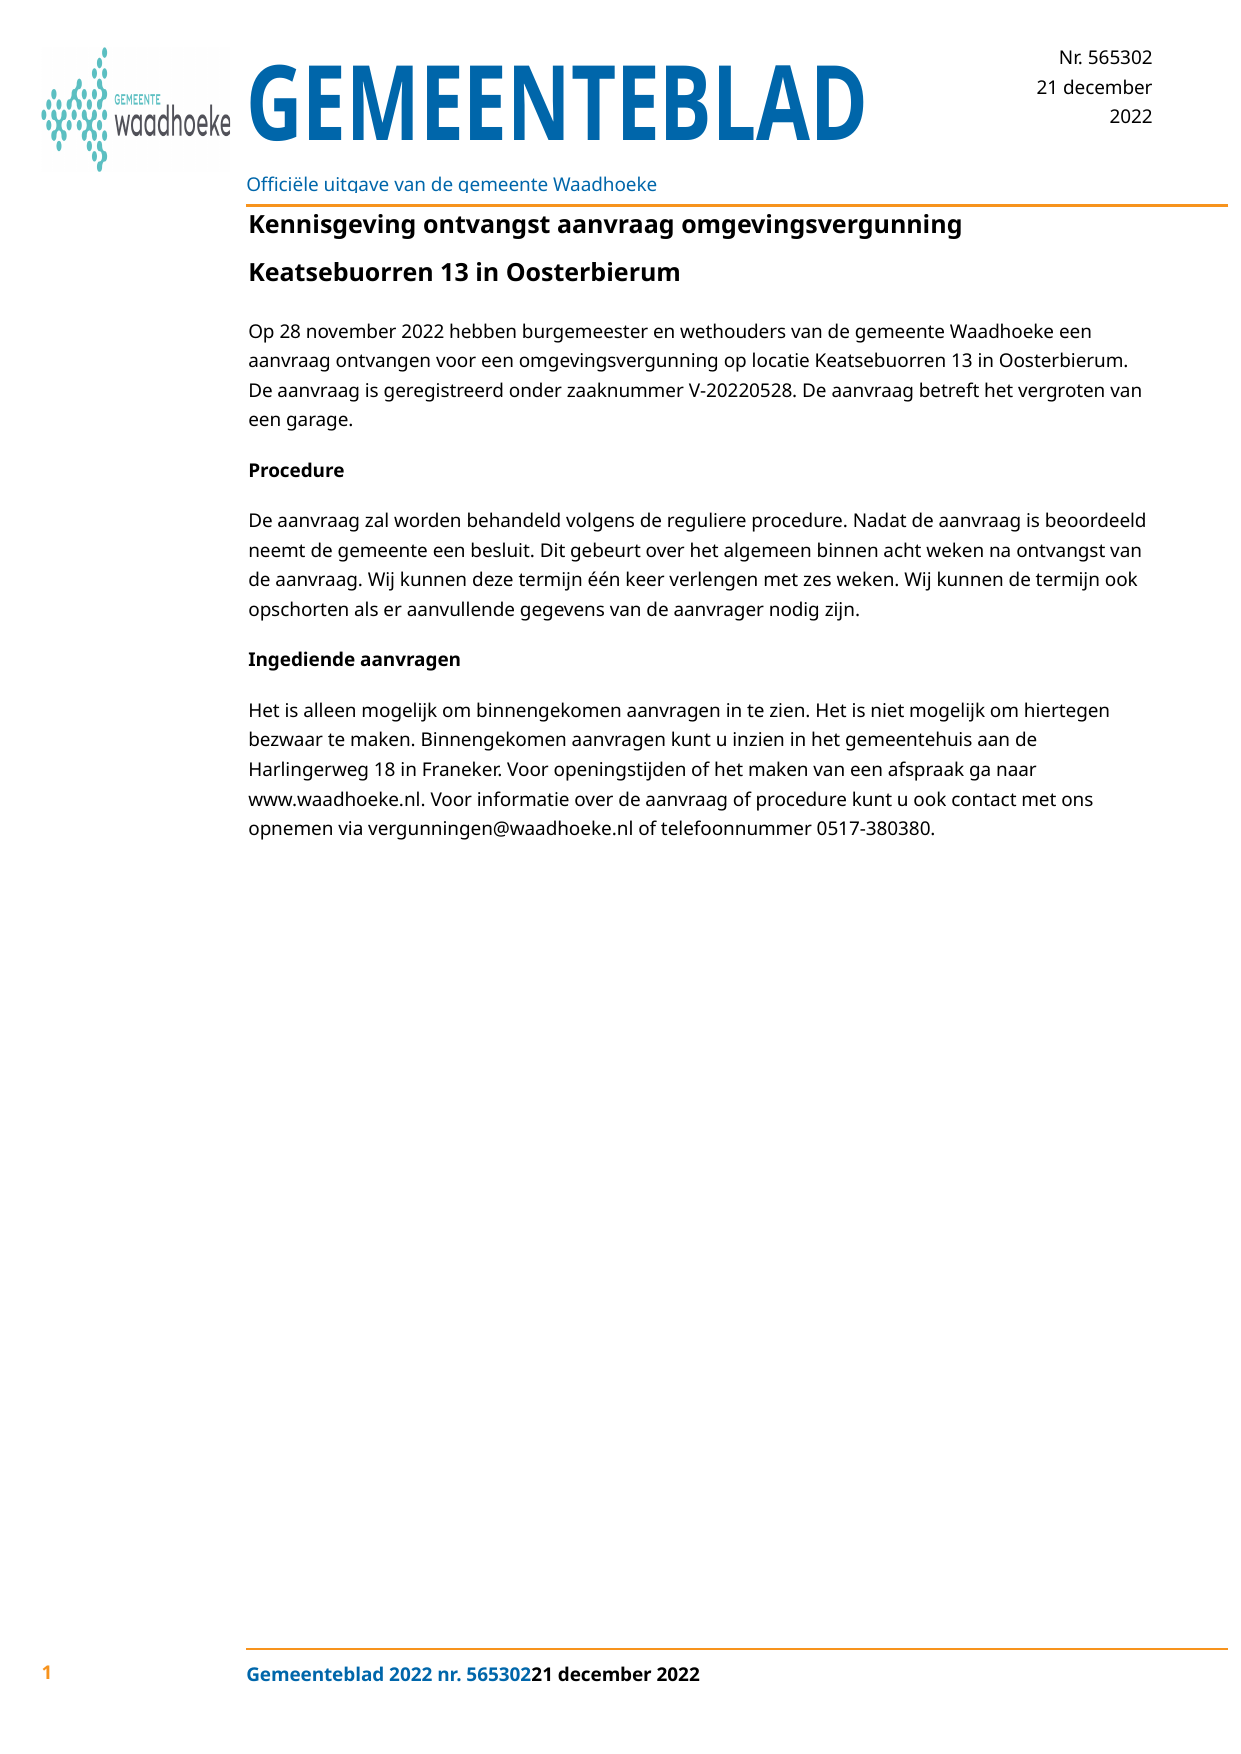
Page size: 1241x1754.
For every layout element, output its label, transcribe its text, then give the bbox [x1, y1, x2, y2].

text Het is alleen mogelijk om binnengekomen aanvragen in te zien. Het is niet mogelijk om hiertegen bezwaar te maken. Binnengekomen aanvragen kunt u inzien in het gemeentehuis aan de Harlingerweg 18 in Franeker. Voor openingstijden of het maken van een afspraak ga naar www.waadhoeke.nl. Voor informatie over de aanvraag of procedure kunt u ook contact met ons opnemen via vergunningen@waadhoeke.nl of telefoonnummer 0517-380380. [248, 697, 1152, 841]
text De aanvraag zal worden behandeld volgens de reguliere procedure. Nadat de aanvraag is beoordeeld neemt de gemeente een besluit. Dit gebeurt over het algemeen binnen acht weken na ontvangst van de aanvraag. Wij kunnen deze termijn één keer verlengen met zes weken. Wij kunnen de termijn ook opschorten als er aanvullende gegevens van de aanvrager nodig zijn. [248, 507, 1152, 622]
text Op 28 november 2022 hebben burgemeester en wethouders van de gemeente Waadhoeke een aanvraag ontvangen voor een omgevingsvergunning op locatie Keatsebuorren 13 in Oosterbierum. De aanvraag is geregistreerd onder zaaknummer V-20220528. De aanvraag betreft het vergroten van een garage. [248, 318, 1152, 432]
picture [41, 47, 231, 172]
text Kennisgeving ontvangst aanvraag omgevingsvergunning Keatsebuorren 13 in Oosterbierum [248, 207, 1152, 288]
text Procedure [248, 457, 1152, 483]
text Ingediende aanvragen [248, 647, 1152, 672]
